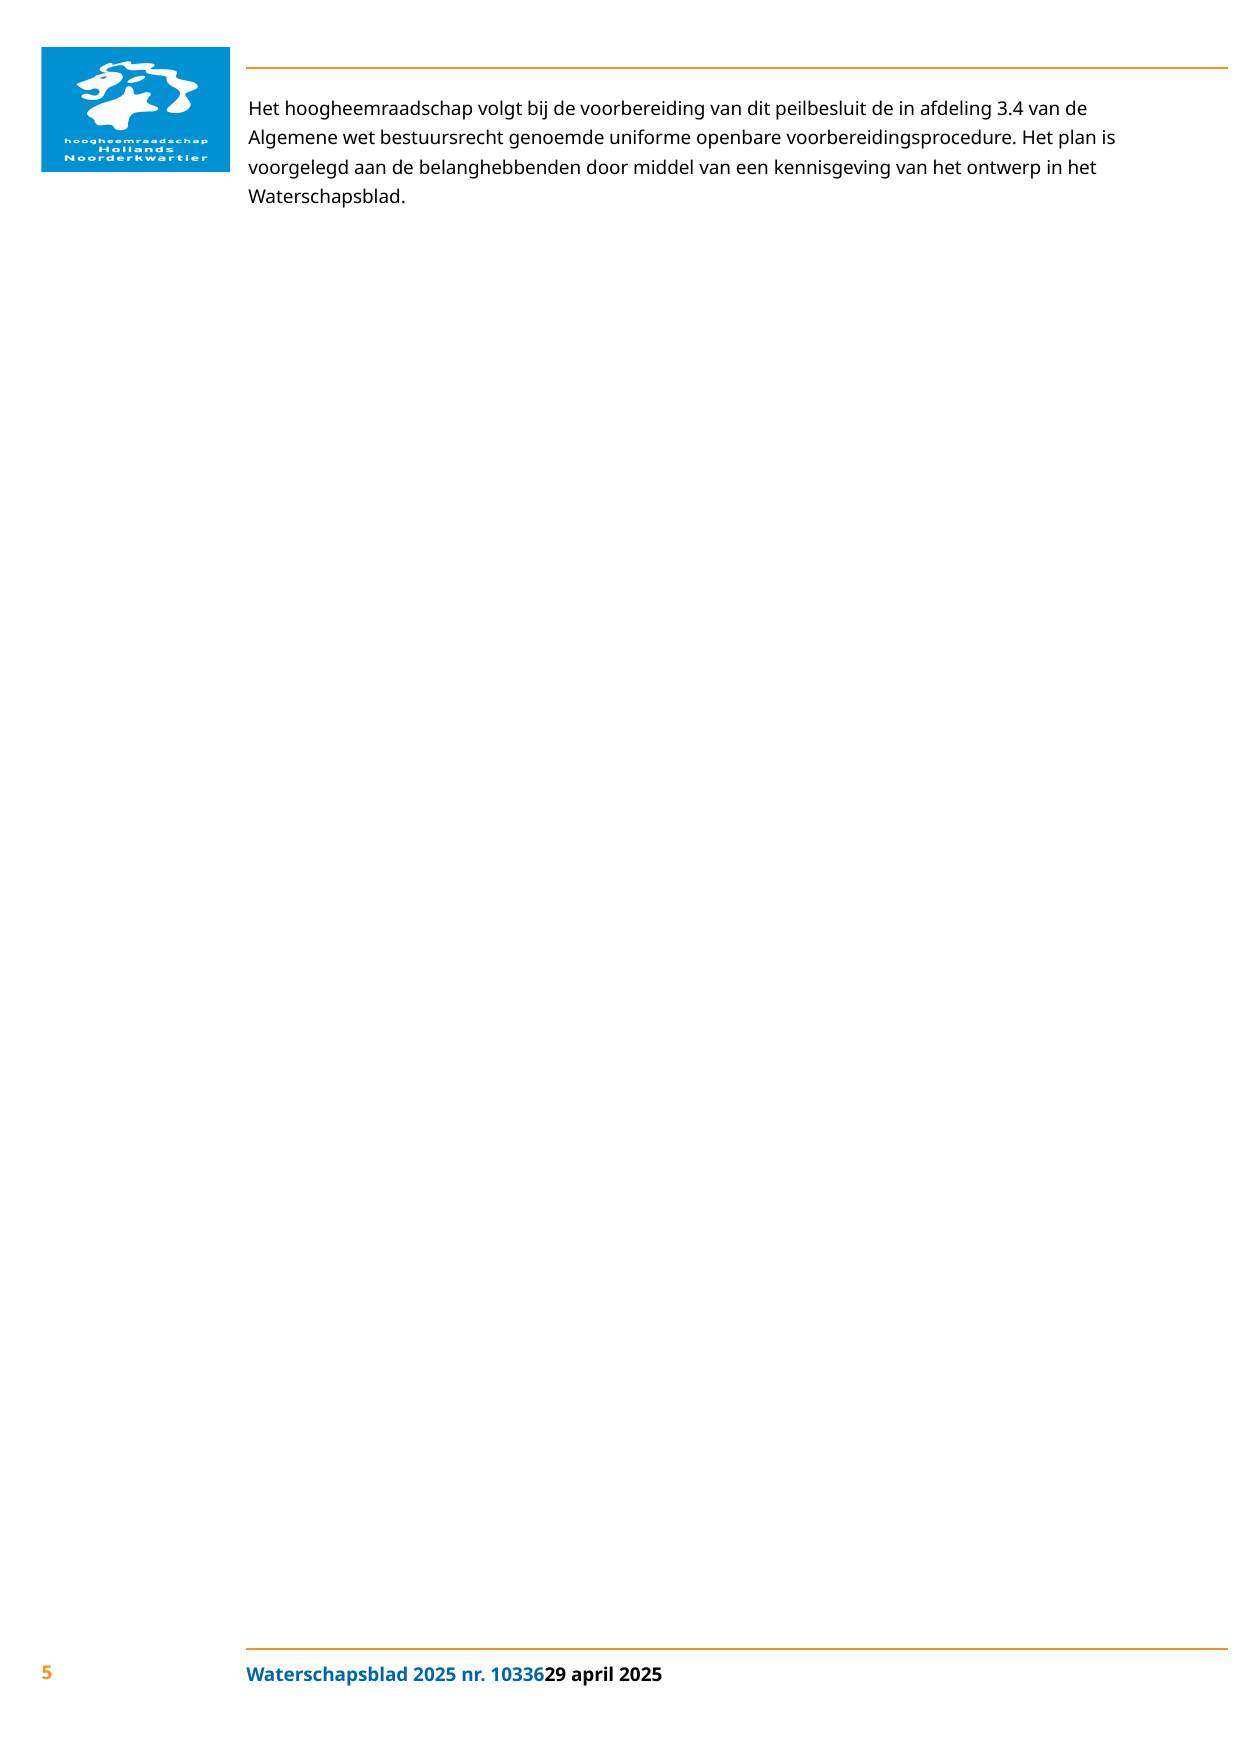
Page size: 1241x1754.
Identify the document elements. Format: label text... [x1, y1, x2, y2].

picture [118, 62, 197, 112]
picture [129, 76, 144, 82]
picture [78, 64, 122, 99]
picture [88, 87, 157, 130]
text Het hoogheemraadschap volgt bij de voorbereiding van dit peilbesluit de in afdeling 3.4 van de Algemene wet bestuursrecht genoemde uniforme openbare voorbereidingsprocedure. Het plan is voorgelegd aan de belanghebbenden door middel van een kennisgeving van het ontwerp in het Waterschapsblad. [248, 95, 1152, 209]
